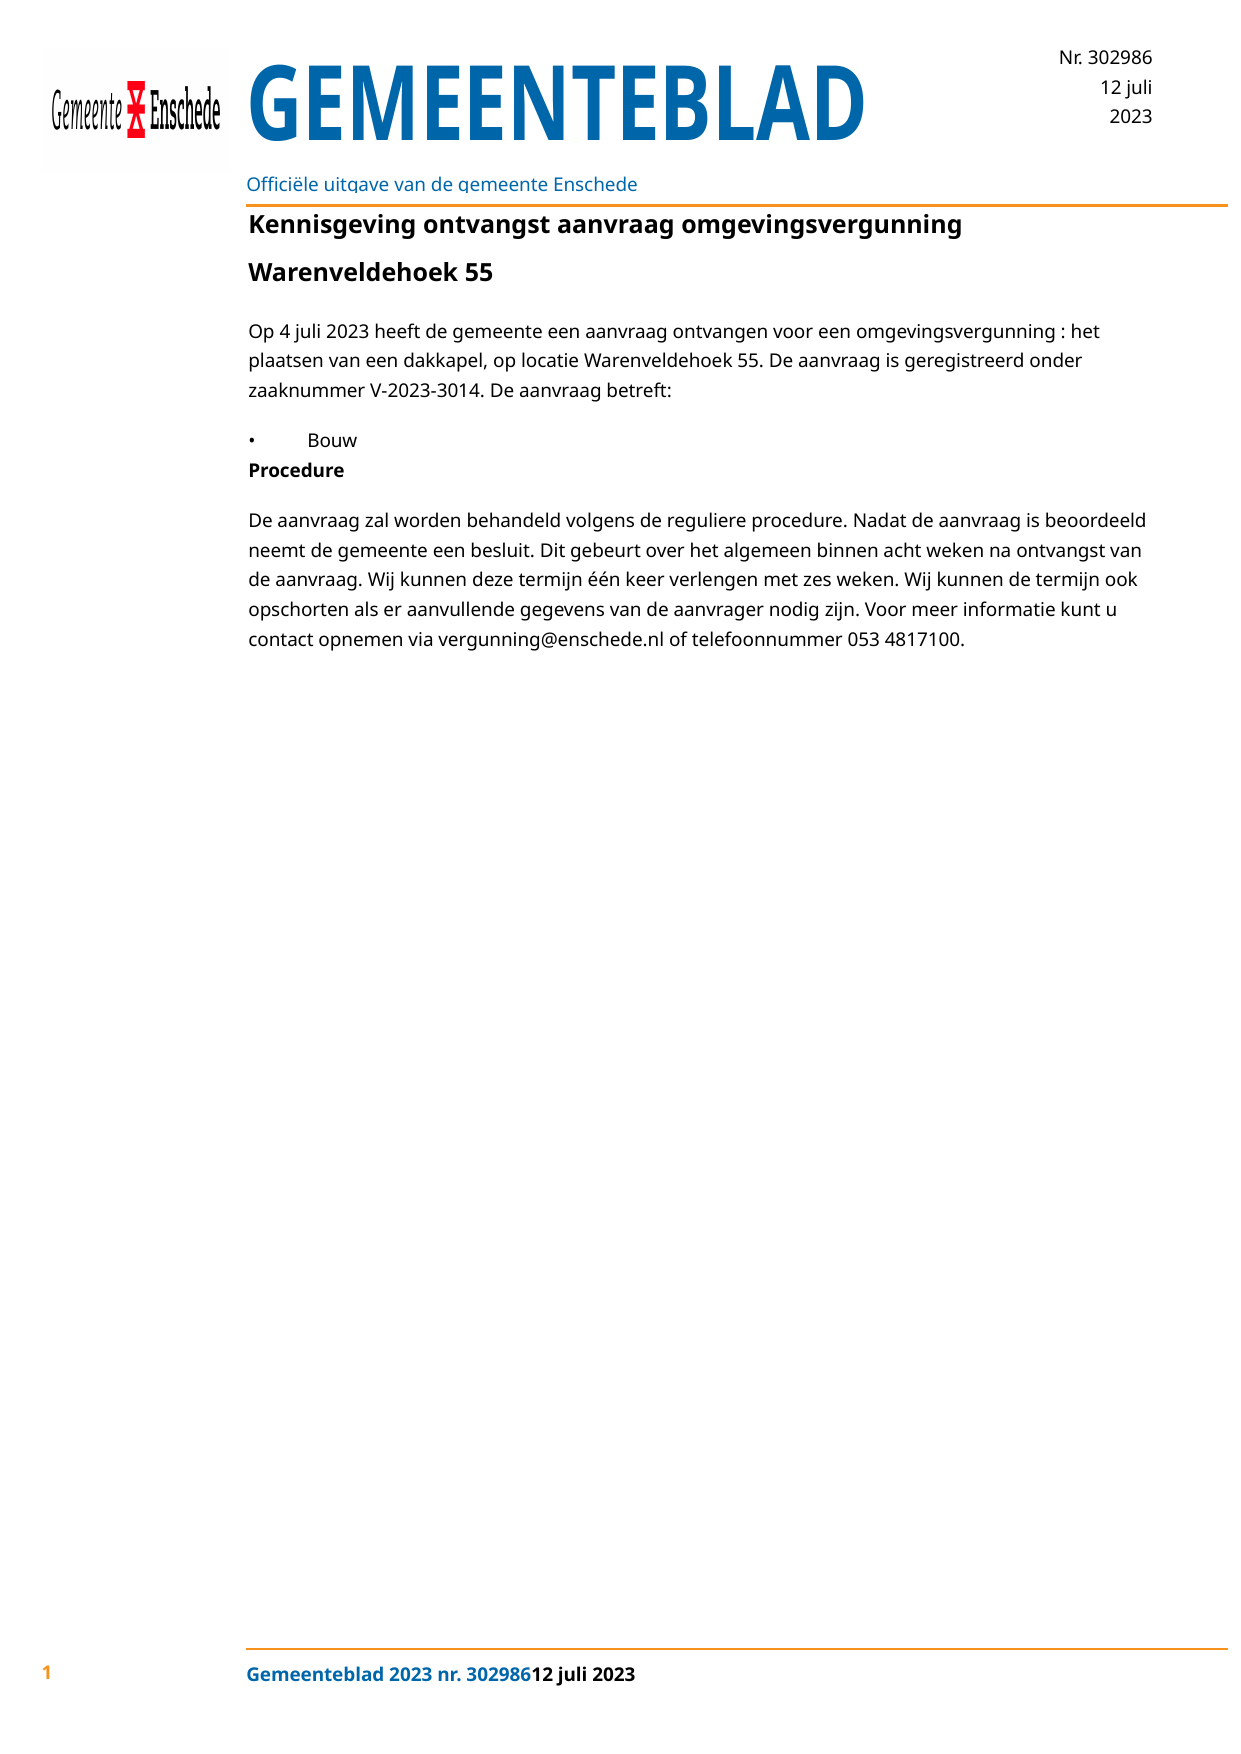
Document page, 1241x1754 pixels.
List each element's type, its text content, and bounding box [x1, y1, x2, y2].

text Procedure [248, 457, 1152, 483]
picture [41, 47, 231, 172]
text De aanvraag zal worden behandeld volgens de reguliere procedure. Nadat de aanvraag is beoordeeld neemt de gemeente een besluit. Dit gebeurt over het algemeen binnen acht weken na ontvangst van de aanvraag. Wij kunnen deze termijn één keer verlengen met zes weken. Wij kunnen de termijn ook opschorten als er aanvullende gegevens van de aanvrager nodig zijn. Voor meer informatie kunt u contact opnemen via vergunning@enschede.nl of telefoonnummer 053 4817100. [248, 507, 1152, 652]
list Bouw [248, 427, 1152, 453]
text Op 4 juli 2023 heeft de gemeente een aanvraag ontvangen voor een omgevingsvergunning : het plaatsen van een dakkapel, op locatie Warenveldehoek 55. De aanvraag is geregistreerd onder zaaknummer V-2023-3014. De aanvraag betreft: [248, 318, 1152, 403]
text Kennisgeving ontvangst aanvraag omgevingsvergunning Warenveldehoek 55 [248, 207, 1152, 288]
